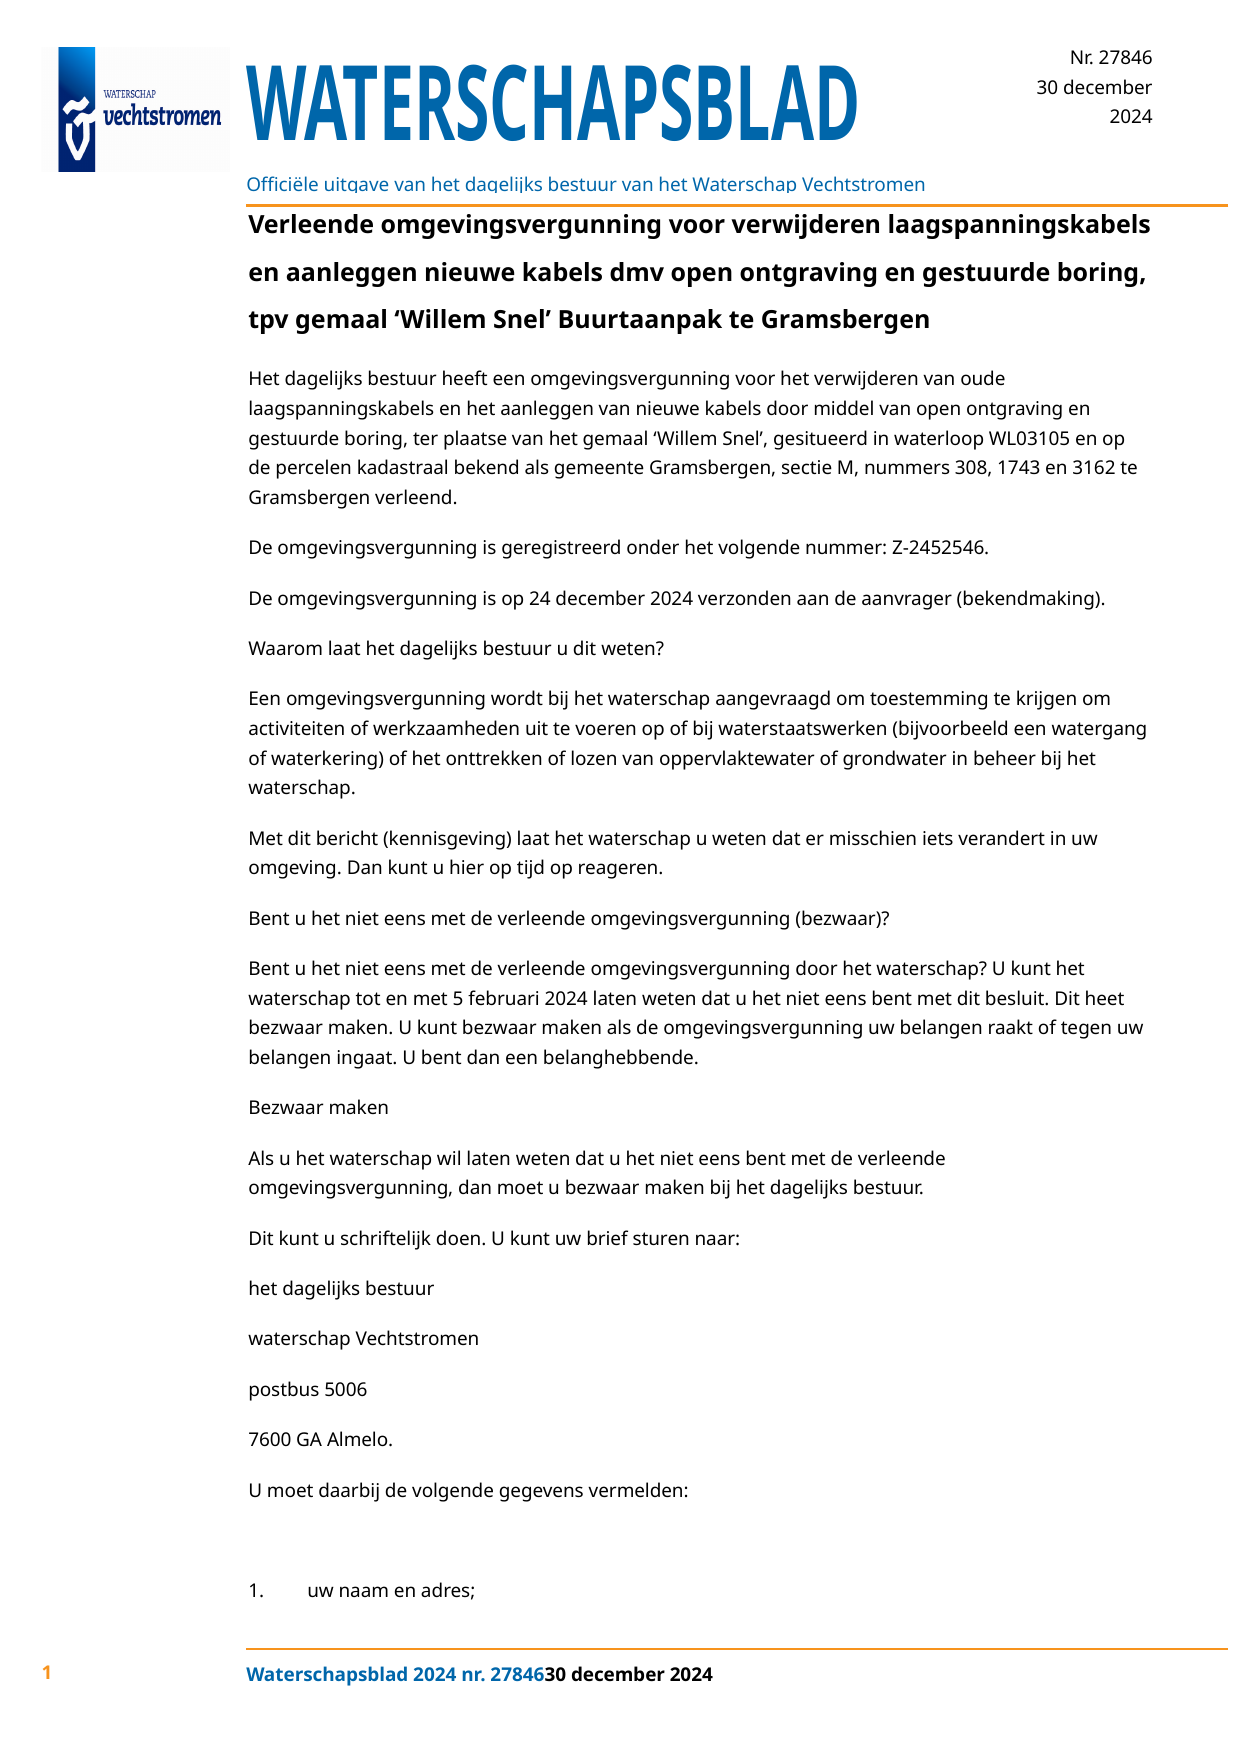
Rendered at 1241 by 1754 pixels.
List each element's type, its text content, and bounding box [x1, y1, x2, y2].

text 7600 GA Almelo. [248, 1426, 1152, 1452]
text De omgevingsvergunning is geregistreerd onder het volgende nummer: Z-2452546. [248, 534, 1152, 560]
text Een omgevingsvergunning wordt bij het waterschap aangevraagd om toestemming te krijgen om activiteiten of werkzaamheden uit te voeren op of bij waterstaatswerken (bijvoorbeeld een watergang of waterkering) of het onttrekken of lozen van oppervlaktewater of grondwater in beheer bij het waterschap. [248, 686, 1152, 800]
text Verleende omgevingsvergunning voor verwijderen laagspanningskabels en aanleggen nieuwe kabels dmv open ontgraving en gestuurde boring, tpv gemaal ‘Willem Snel’ Buurtaanpak te Gramsbergen [248, 207, 1152, 336]
text U moet daarbij de volgende gegevens vermelden: [248, 1477, 1152, 1502]
picture [41, 47, 231, 172]
text Als u het waterschap wil laten weten dat u het niet eens bent met de verleende omgevingsvergunning, dan moet u bezwaar maken bij het dagelijks bestuur. [248, 1145, 1152, 1200]
text Het dagelijks bestuur heeft een omgevingsvergunning voor het verwijderen van oude laagspanningskabels en het aanleggen van nieuwe kabels door middel van open ontgraving en gestuurde boring, ter plaatse van het gemaal ‘Willem Snel’, gesitueerd in waterloop WL03105 en op de percelen kadastraal bekend als gemeente Gramsbergen, sectie M, nummers 308, 1743 en 3162 te Gramsbergen verleend. [248, 366, 1152, 509]
list uw naam en adres; [248, 1578, 1152, 1603]
text Met dit bericht (kennisgeving) laat het waterschap u weten dat er misschien iets verandert in uw omgeving. Dan kunt u hier op tijd op reageren. [248, 825, 1152, 880]
text Bezwaar maken [248, 1094, 1152, 1120]
text Bent u het niet eens met de verleende omgevingsvergunning door het waterschap? U kunt het waterschap tot en met 5 februari 2024 laten weten dat u het niet eens bent met dit besluit. Dit heet bezwaar maken. U kunt bezwaar maken als de omgevingsvergunning uw belangen raakt of tegen uw belangen ingaat. U bent dan een belanghebbende. [248, 955, 1152, 1069]
text Waarom laat het dagelijks bestuur u dit weten? [248, 635, 1152, 661]
text waterschap Vechtstromen [248, 1326, 1152, 1351]
text Bent u het niet eens met de verleende omgevingsvergunning (bezwaar)? [248, 905, 1152, 930]
text De omgevingsvergunning is op 24 december 2024 verzonden aan de aanvrager (bekendmaking). [248, 585, 1152, 610]
text Dit kunt u schriftelijk doen. U kunt uw brief sturen naar: [248, 1225, 1152, 1250]
text het dagelijks bestuur [248, 1275, 1152, 1301]
text postbus 5006 [248, 1376, 1152, 1402]
